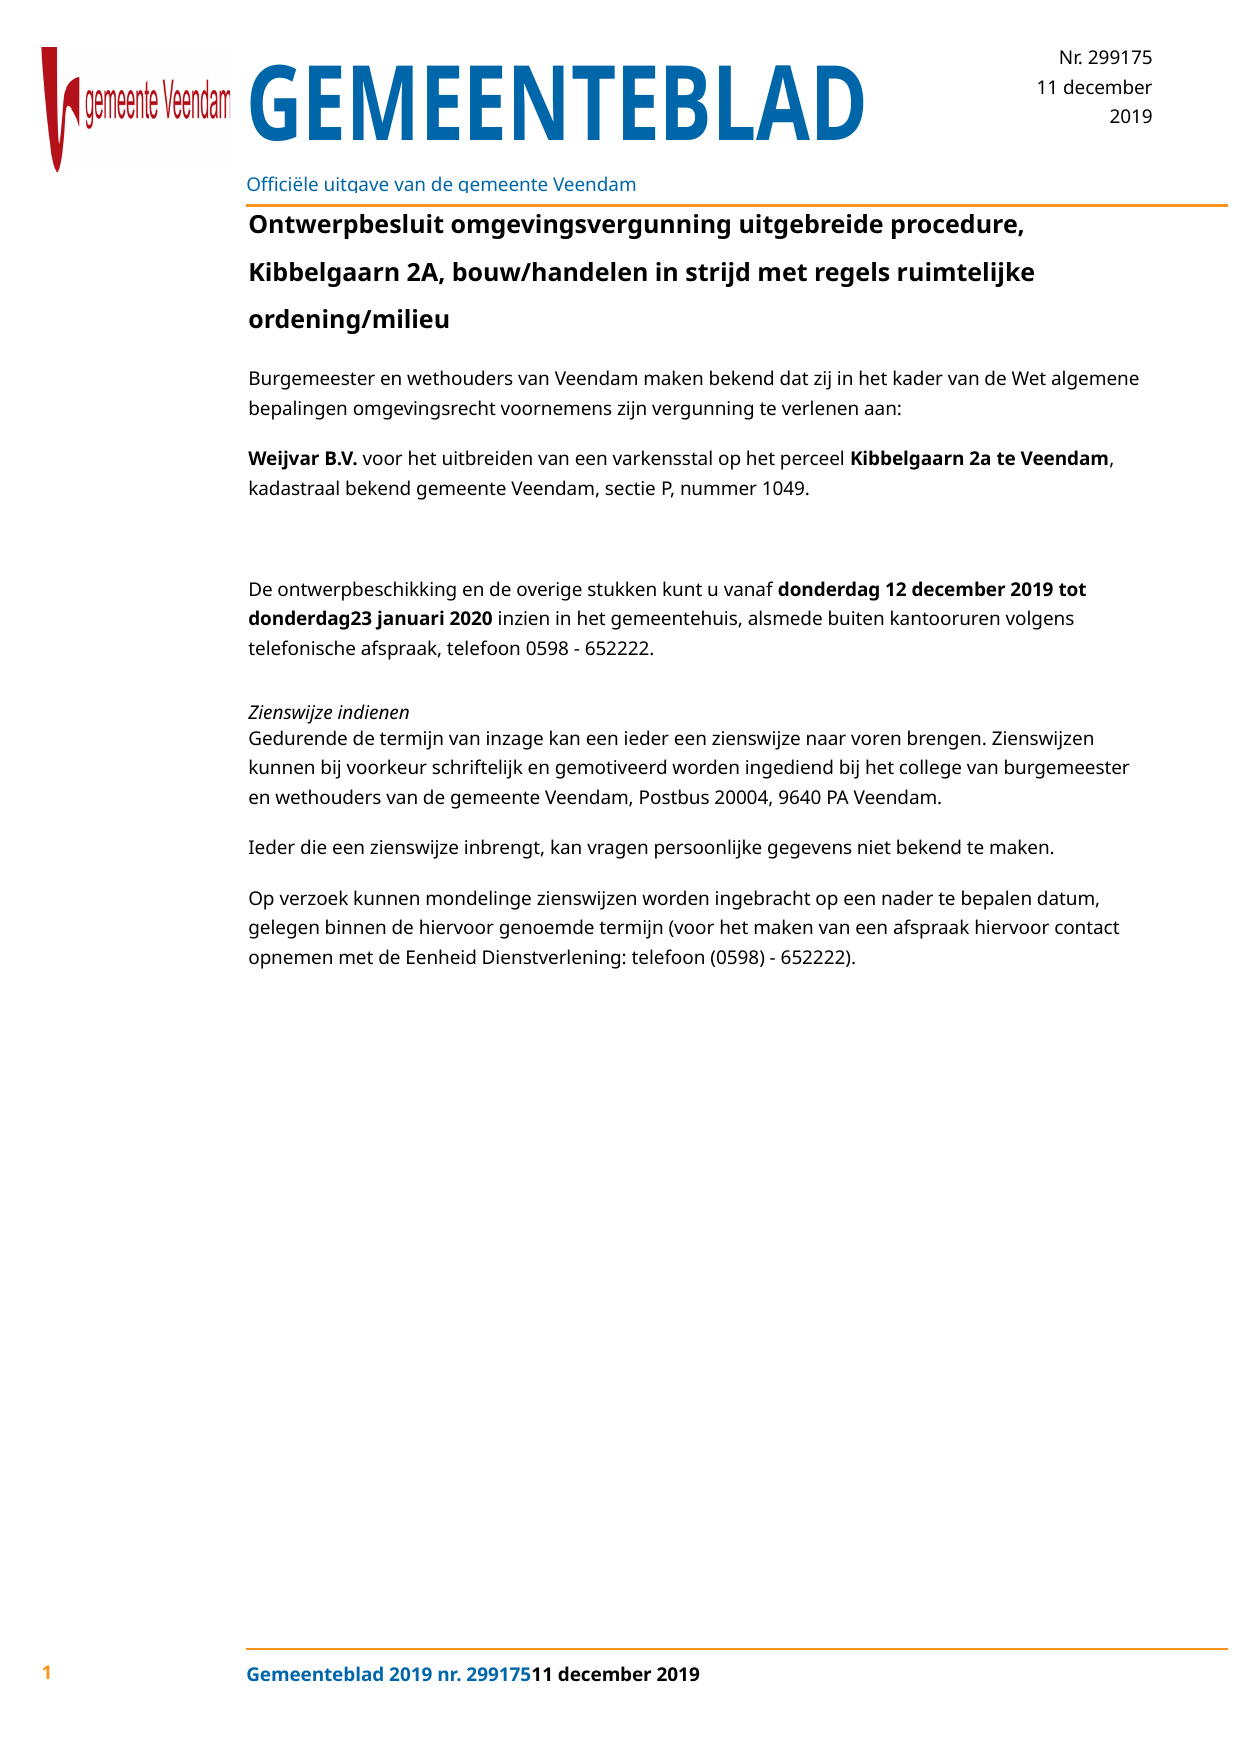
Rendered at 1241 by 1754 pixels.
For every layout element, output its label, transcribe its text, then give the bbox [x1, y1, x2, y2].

text De ontwerpbeschikking en de overige stukken kunt u vanaf donderdag 12 december 2019 tot donderdag23 januari 2020 inzien in het gemeentehuis, alsmede buiten kantooruren volgens telefonische afspraak, telefoon 0598 - 652222. [248, 576, 1152, 661]
text Gedurende de termijn van inzage kan een ieder een zienswijze naar voren brengen. Zienswijzen kunnen bij voorkeur schriftelijk en gemotiveerd worden ingediend bij het college van burgemeester en wethouders van de gemeente Veendam, Postbus 20004, 9640 PA Veendam. [248, 725, 1152, 810]
text Zienswijze indienen [248, 699, 1152, 725]
text Op verzoek kunnen mondelinge zienswijzen worden ingebracht op een nader te bepalen datum, gelegen binnen de hiervoor genoemde termijn (voor het maken van een afspraak hiervoor contact opnemen met de Eenheid Dienstverlening: telefoon (0598) - 652222). [248, 885, 1152, 970]
text Burgemeester en wethouders van Veendam maken bekend dat zij in het kader van de Wet algemene bepalingen omgevingsrecht voornemens zijn vergunning te verlenen aan: [248, 366, 1152, 421]
picture [41, 47, 231, 172]
text Weijvar B.V. voor het uitbreiden van een varkensstal op het perceel Kibbelgaarn 2a te Veendam, kadastraal bekend gemeente Veendam, sectie P, nummer 1049. [248, 446, 1152, 501]
text Ontwerpbesluit omgevingsvergunning uitgebreide procedure, Kibbelgaarn 2A, bouw/handelen in strijd met regels ruimtelijke ordening/milieu [248, 207, 1152, 336]
text Ieder die een zienswijze inbrengt, kan vragen persoonlijke gegevens niet bekend te maken. [248, 834, 1152, 860]
